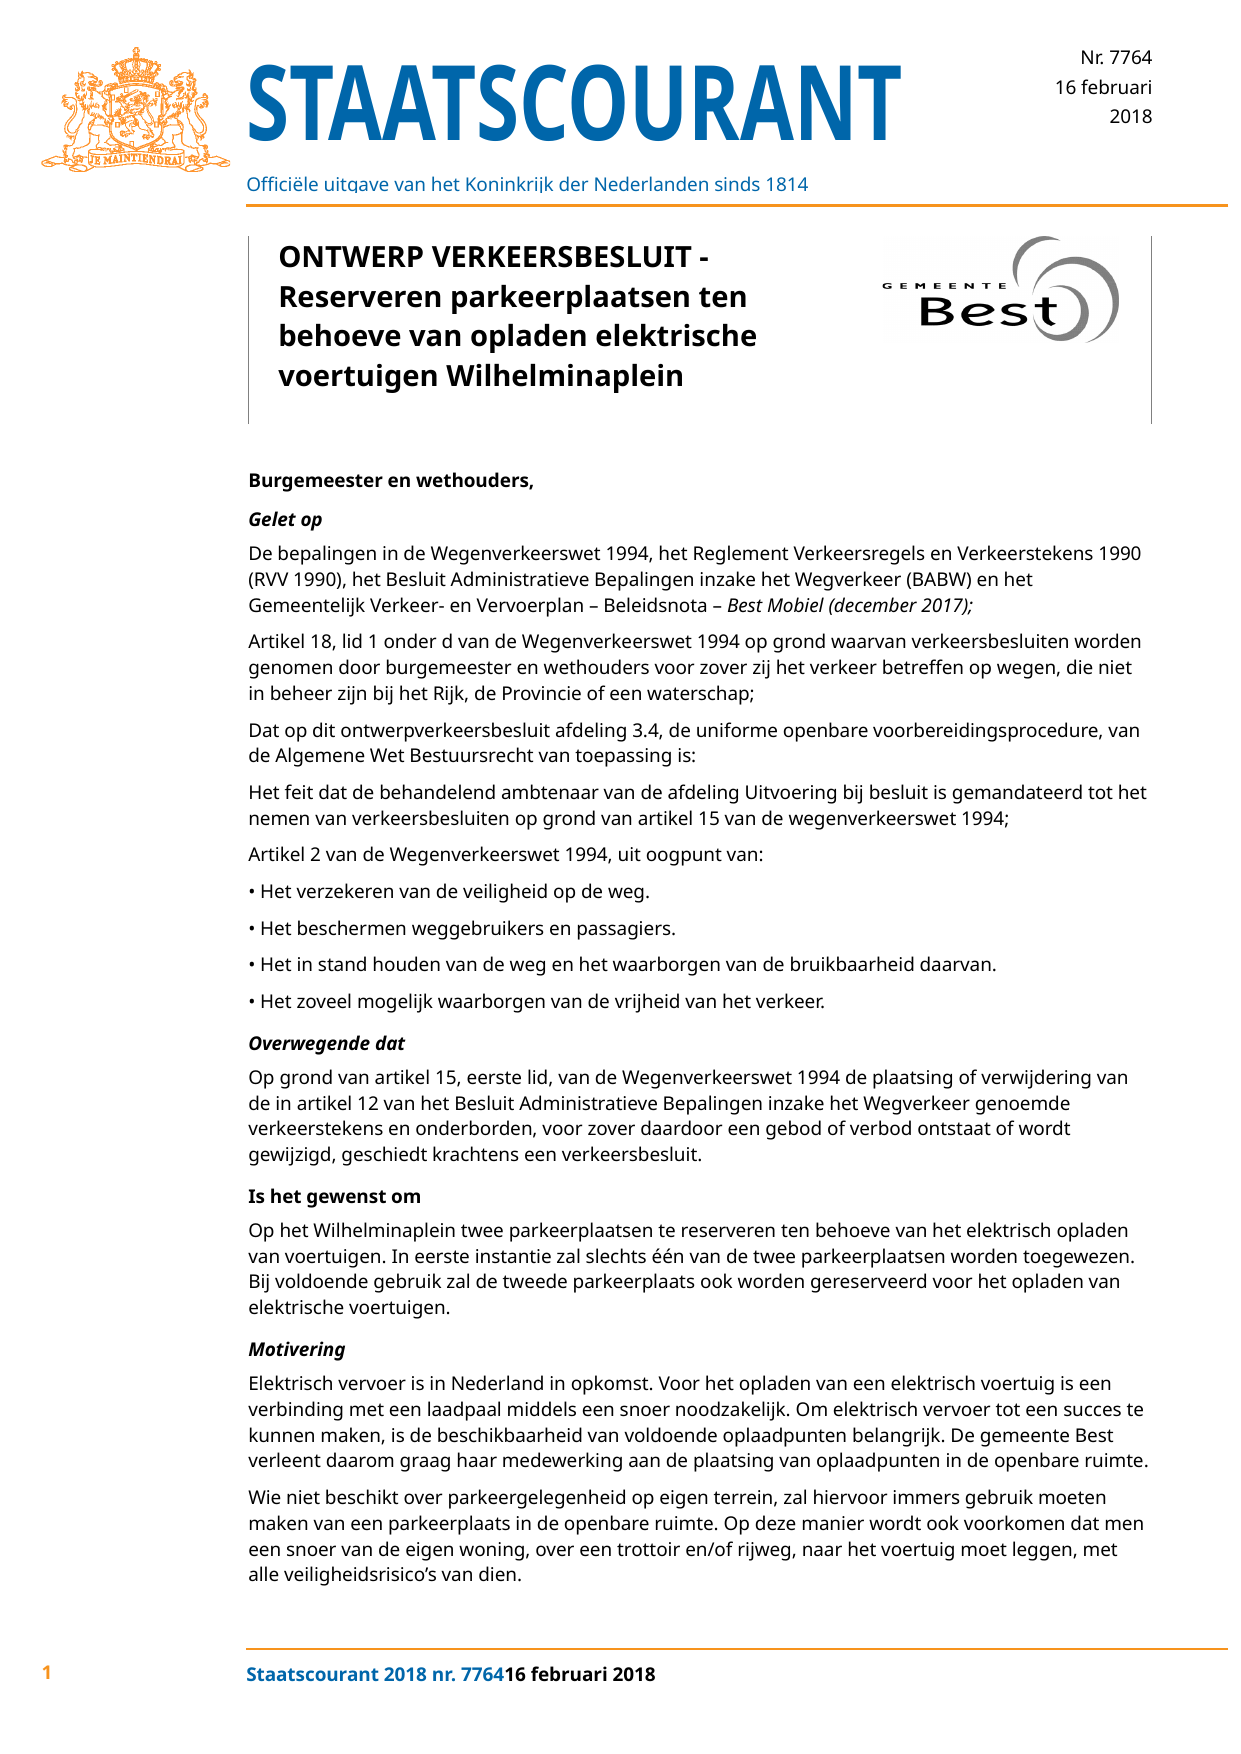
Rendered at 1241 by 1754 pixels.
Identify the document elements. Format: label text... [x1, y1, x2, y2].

text • Het zoveel mogelijk waarborgen van de vrijheid van het verkeer. [248, 988, 1152, 1014]
text Op het Wilhelminaplein twee parkeerplaatsen te reserveren ten behoeve van het elektrisch opladen van voertuigen. In eerste instantie zal slechts één van de twee parkeerplaatsen worden toegewezen. Bij voldoende gebruik zal de tweede parkeerplaats ook worden gereserveerd voor het opladen van elektrische voertuigen. [248, 1217, 1152, 1320]
picture [882, 236, 1119, 343]
text De bepalingen in de Wegenverkeerswet 1994, het Reglement Verkeersregels en Verkeerstekens 1990 (RVV 1990), het Besluit Administratieve Bepalingen inzake het Wegverkeer (BABW) en het Gemeentelijk Verkeer- en Vervoerplan – Beleidsnota – Best Mobiel (december 2017); [248, 541, 1152, 618]
text Het feit dat de behandelend ambtenaar van de afdeling Uitvoering bij besluit is gemandateerd tot het nemen van verkeersbesluiten op grond van artikel 15 van de wegenverkeerswet 1994; [248, 779, 1152, 831]
table_header ONTWERP VERKEERSBESLUIT - Reserveren parkeerplaatsen ten behoeve van opladen elektrische voertuigen Wilhelminaplein [249, 236, 850, 424]
text Is het gewenst om [248, 1183, 1152, 1209]
text Artikel 18, lid 1 onder d van de Wegenverkeerswet 1994 op grond waarvan verkeersbesluiten worden genomen door burgemeester en wethouders voor zover zij het verkeer betreffen op wegen, die niet in beheer zijn bij het Rijk, de Provincie of een waterschap; [248, 629, 1152, 706]
text • Het verzekeren van de veiligheid op de weg. [248, 878, 1152, 904]
table_header [850, 236, 882, 342]
text Elektrisch vervoer is in Nederland in opkomst. Voor het opladen van een elektrisch voertuig is een verbinding met een laadpaal middels een snoer noodzakelijk. Om elektrisch vervoer tot een succes te kunnen maken, is de beschikbaarheid van voldoende oplaadpunten belangrijk. De gemeente Best verleent daarom graag haar medewerking aan de plaatsing van oplaadpunten in de openbare ruimte. [248, 1370, 1152, 1473]
text Burgemeester en wethouders, [248, 467, 1152, 493]
text • Het beschermen weggebruikers en passagiers. [248, 915, 1152, 941]
text Wie niet beschikt over parkeergelegenheid op eigen terrein, zal hiervoor immers gebruik moeten maken van een parkeerplaats in de openbare ruimte. Op deze manier wordt ook voorkomen dat men een snoer van de eigen woning, over een trottoir en/of rijweg, naar het voertuig moet leggen, met alle veiligheidsrisico’s van dien. [248, 1484, 1152, 1587]
text • Het in stand houden van de weg en het waarborgen van de bruikbaarheid daarvan. [248, 952, 1152, 977]
text Overwegende dat [248, 1030, 1152, 1056]
text Op grond van artikel 15, eerste lid, van de Wegenverkeerswet 1994 de plaatsing of verwijdering van de in artikel 12 van het Besluit Administratieve Bepalingen inzake het Wegverkeer genoemde verkeerstekens en onderborden, voor zover daardoor een gebod of verbod ontstaat of wordt gewijzigd, geschiedt krachtens een verkeersbesluit. [248, 1064, 1152, 1167]
text Gelet op [248, 506, 1152, 532]
table_header [1119, 236, 1151, 342]
text Dat op dit ontwerpverkeersbesluit afdeling 3.4, de uniforme openbare voorbereidingsprocedure, van de Algemene Wet Bestuursrecht van toepassing is: [248, 717, 1152, 768]
text Motivering [248, 1336, 1152, 1362]
table_header [850, 343, 1151, 424]
text Artikel 2 van de Wegenverkeerswet 1994, uit oogpunt van: [248, 842, 1152, 867]
picture [41, 47, 231, 172]
